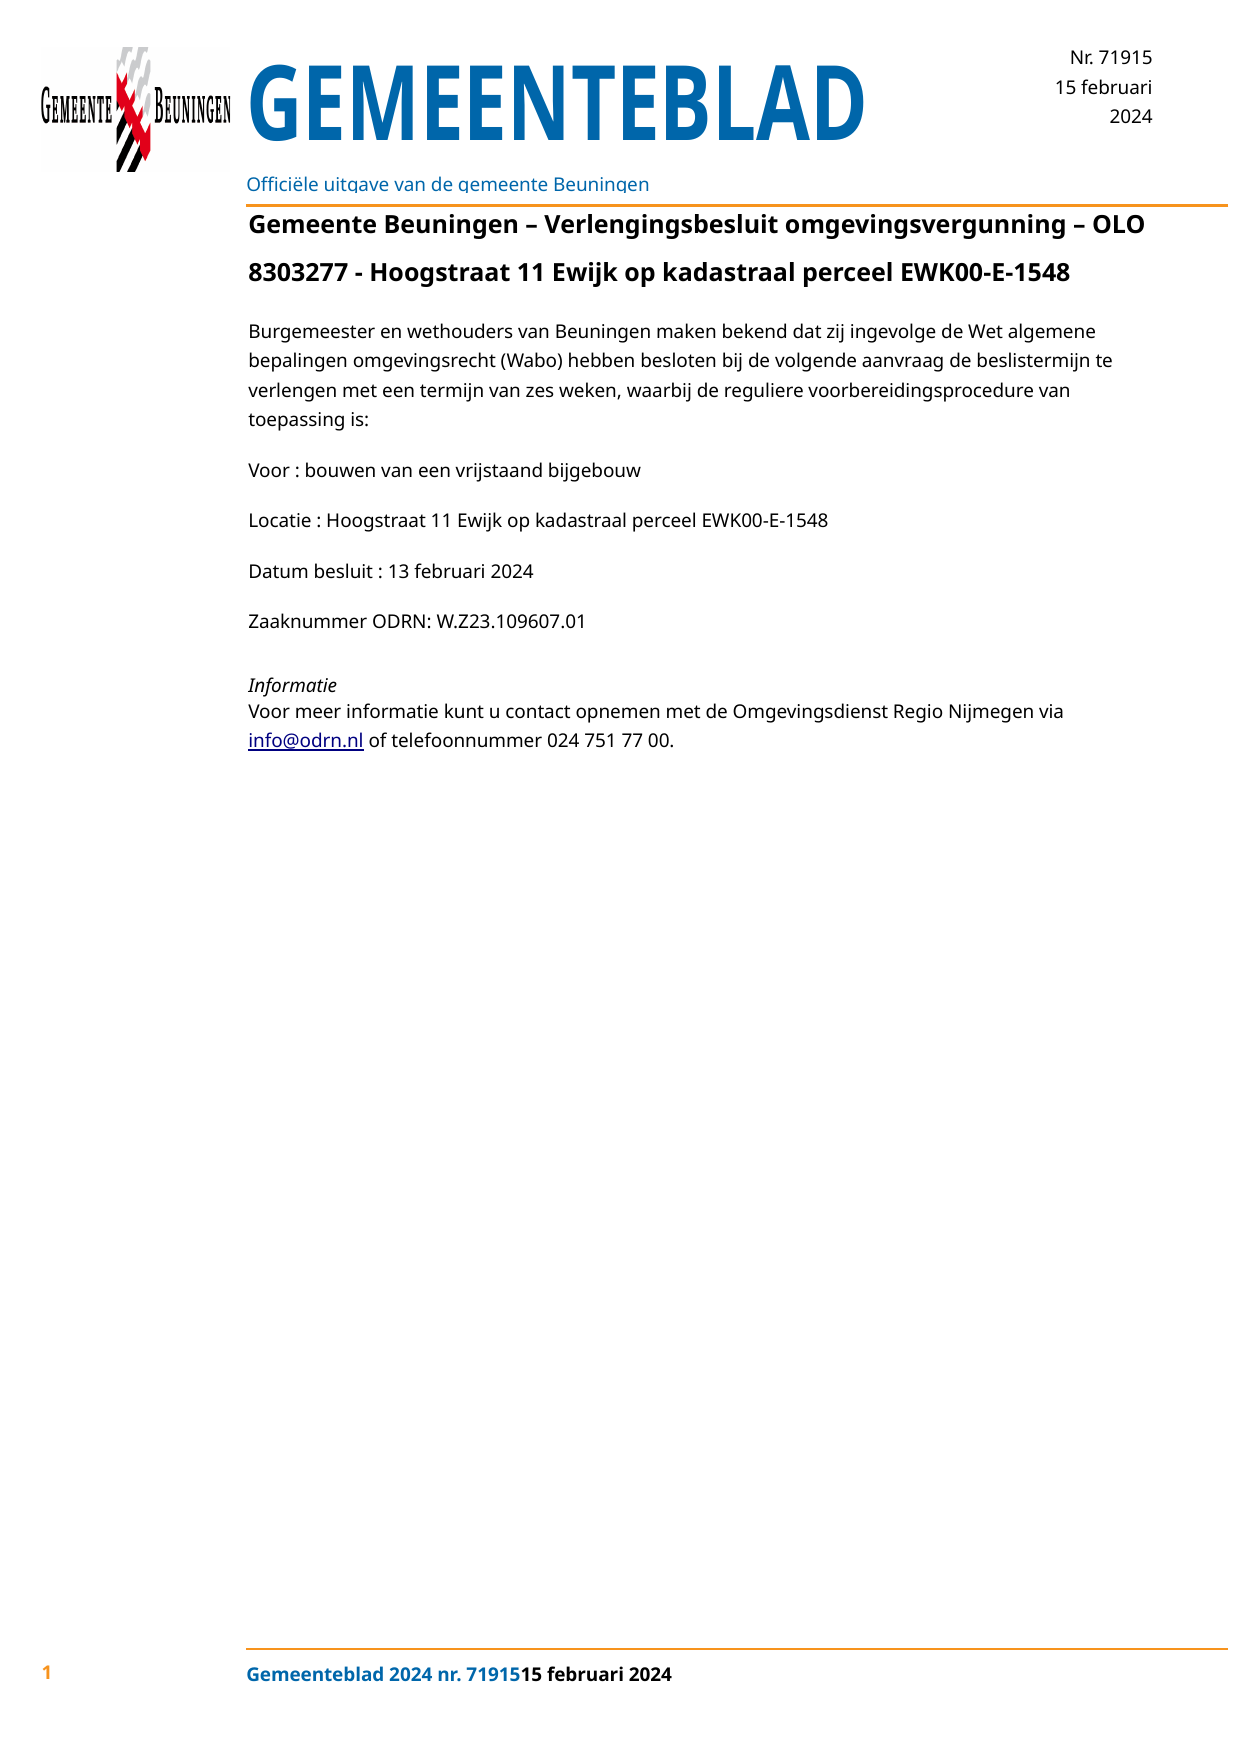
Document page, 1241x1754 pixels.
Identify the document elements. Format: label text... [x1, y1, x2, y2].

text Gemeente Beuningen – Verlengingsbesluit omgevingsvergunning – OLO 8303277 - Hoogstraat 11 Ewijk op kadastraal perceel EWK00-E-1548 [248, 207, 1152, 288]
text Burgemeester en wethouders van Beuningen maken bekend dat zij ingevolge de Wet algemene bepalingen omgevingsrecht (Wabo) hebben besloten bij de volgende aanvraag de beslistermijn te verlengen met een termijn van zes weken, waarbij de reguliere voorbereidingsprocedure van toepassing is: [248, 318, 1152, 432]
text Datum besluit : 13 februari 2024 [248, 558, 1152, 584]
text Informatie [248, 672, 1152, 698]
text Voor : bouwen van een vrijstaand bijgebouw [248, 457, 1152, 483]
text Locatie : Hoogstraat 11 Ewijk op kadastraal perceel EWK00-E-1548 [248, 507, 1152, 533]
text Zaaknummer ODRN: W.Z23.109607.01 [248, 608, 1152, 634]
text Voor meer informatie kunt u contact opnemen met de Omgevingsdienst Regio Nijmegen via info@odrn.nl of telefoonnummer 024 751 77 00. [248, 698, 1152, 753]
picture [41, 47, 231, 172]
